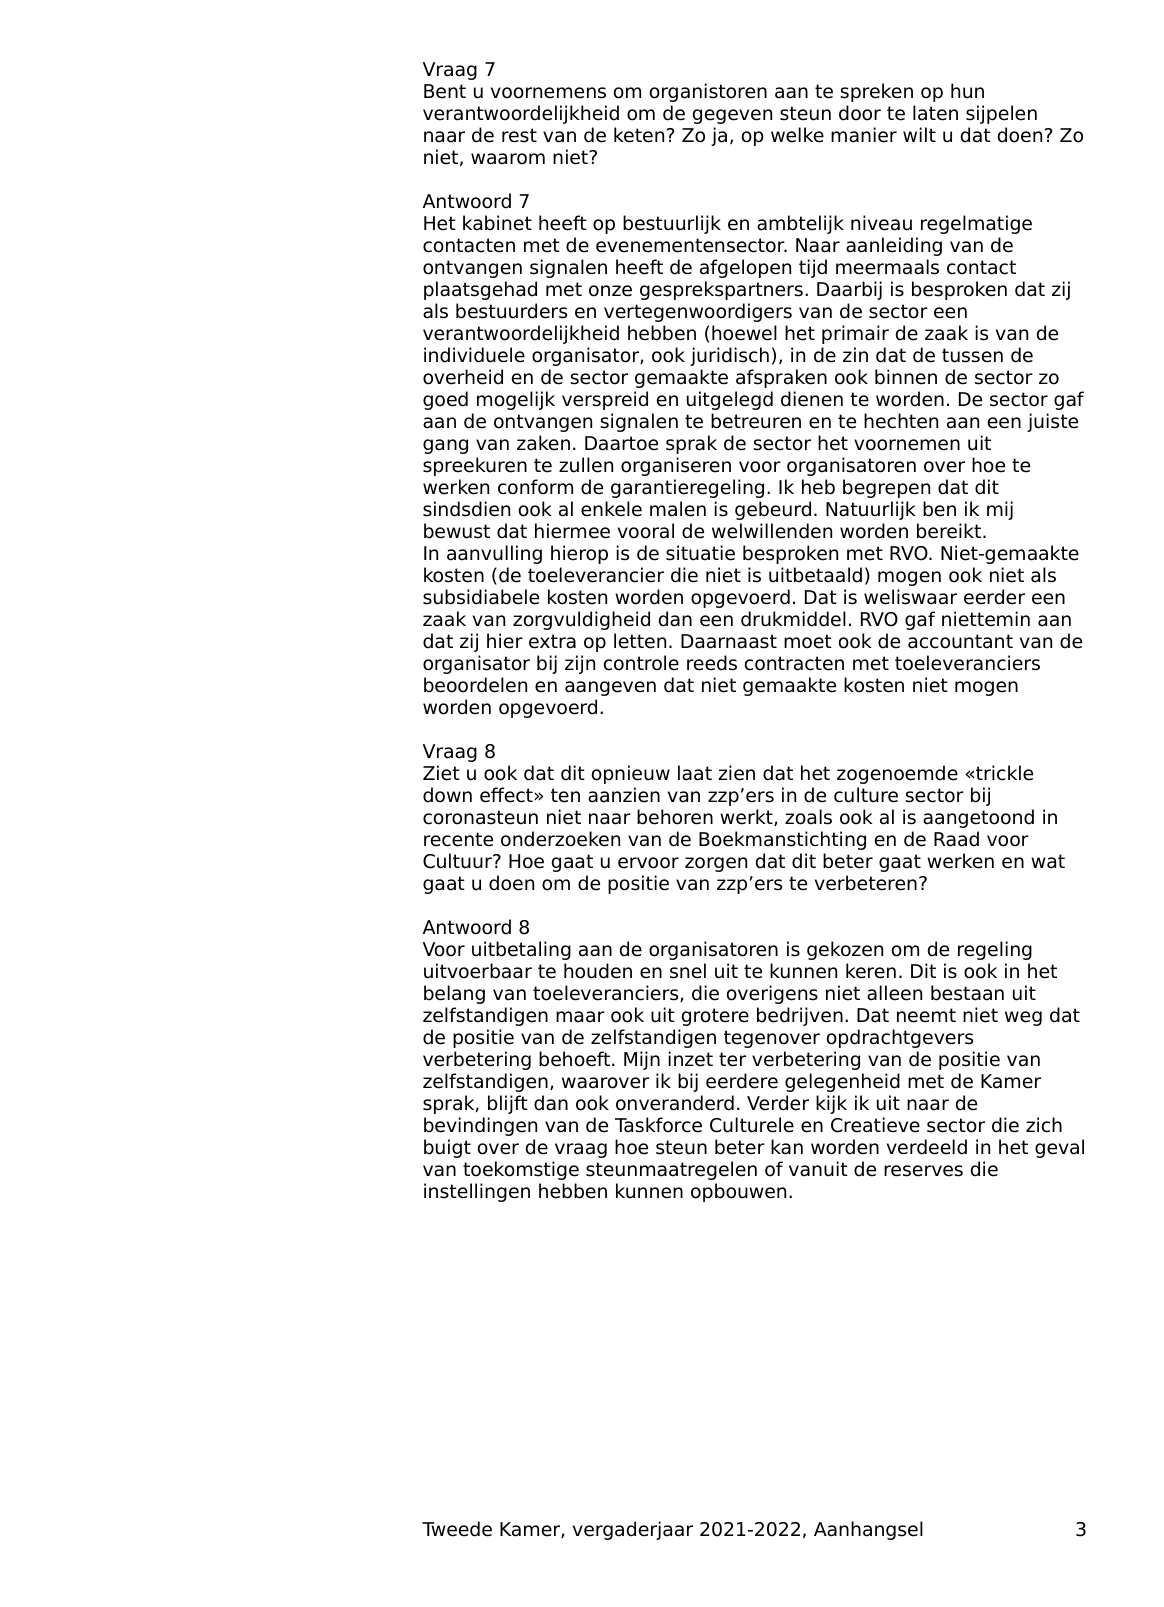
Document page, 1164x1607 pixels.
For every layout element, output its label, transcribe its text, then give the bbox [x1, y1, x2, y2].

text Voor uitbetaling aan de organisatoren is gekozen om de regeling uitvoerbaar te houden en snel uit te kunnen keren. Dit is ook in het belang van toeleveranciers, die overigens niet alleen bestaan uit zelfstandigen maar ook uit grotere bedrijven. Dat neemt niet weg dat de positie van de zelfstandigen tegenover opdrachtgevers verbetering behoeft. Mijn inzet ter verbetering van de positie van zelfstandigen, waarover ik bij eerdere gelegenheid met de Kamer sprak, blijft dan ook onveranderd. Verder kijk ik uit naar de bevindingen van de Taskforce Culturele en Creatieve sector die zich buigt over de vraag hoe steun beter kan worden verdeeld in het geval van toekomstige steunmaatregelen of vanuit de reserves die instellingen hebben kunnen opbouwen. [422, 939, 1087, 1203]
text Ziet u ook dat dit opnieuw laat zien dat het zogenoemde «trickle down effect» ten aanzien van zzp’ers in de culture sector bij coronasteun niet naar behoren werkt, zoals ook al is aangetoond in recente onderzoeken van de Boekmanstichting en de Raad voor Cultuur? Hoe gaat u ervoor zorgen dat dit beter gaat werken en wat gaat u doen om de positie van zzp’ers te verbeteren? [422, 763, 1087, 895]
text Antwoord 8 [422, 917, 1087, 939]
text Vraag 7 [422, 59, 1087, 81]
text Antwoord 7 [422, 191, 1087, 213]
text Vraag 8 [422, 741, 1087, 763]
text Bent u voornemens om organistoren aan te spreken op hun verantwoordelijkheid om de gegeven steun door te laten sijpelen naar de rest van de keten? Zo ja, op welke manier wilt u dat doen? Zo niet, waarom niet? [422, 81, 1087, 169]
text Het kabinet heeft op bestuurlijk en ambtelijk niveau regelmatige contacten met de evenementensector. Naar aanleiding van de ontvangen signalen heeft de afgelopen tijd meermaals contact plaatsgehad met onze gesprekspartners. Daarbij is besproken dat zij als bestuurders en vertegenwoordigers van de sector een verantwoordelijkheid hebben (hoewel het primair de zaak is van de individuele organisator, ook juridisch), in de zin dat de tussen de overheid en de sector gemaakte afspraken ook binnen de sector zo goed mogelijk verspreid en uitgelegd dienen te worden. De sector gaf aan de ontvangen signalen te betreuren en te hechten aan een juiste gang van zaken. Daartoe sprak de sector het voornemen uit spreekuren te zullen organiseren voor organisatoren over hoe te werken conform de garantieregeling. Ik heb begrepen dat dit sindsdien ook al enkele malen is gebeurd. Natuurlijk ben ik mij bewust dat hiermee vooral de welwillenden worden bereikt. [422, 213, 1087, 543]
text In aanvulling hierop is de situatie besproken met RVO. Niet-gemaakte kosten (de toeleverancier die niet is uitbetaald) mogen ook niet als subsidiabele kosten worden opgevoerd. Dat is weliswaar eerder een zaak van zorgvuldigheid dan een drukmiddel. RVO gaf niettemin aan dat zij hier extra op letten. Daarnaast moet ook de accountant van de organisator bij zijn controle reeds contracten met toeleveranciers beoordelen en aangeven dat niet gemaakte kosten niet mogen worden opgevoerd. [422, 543, 1087, 719]
